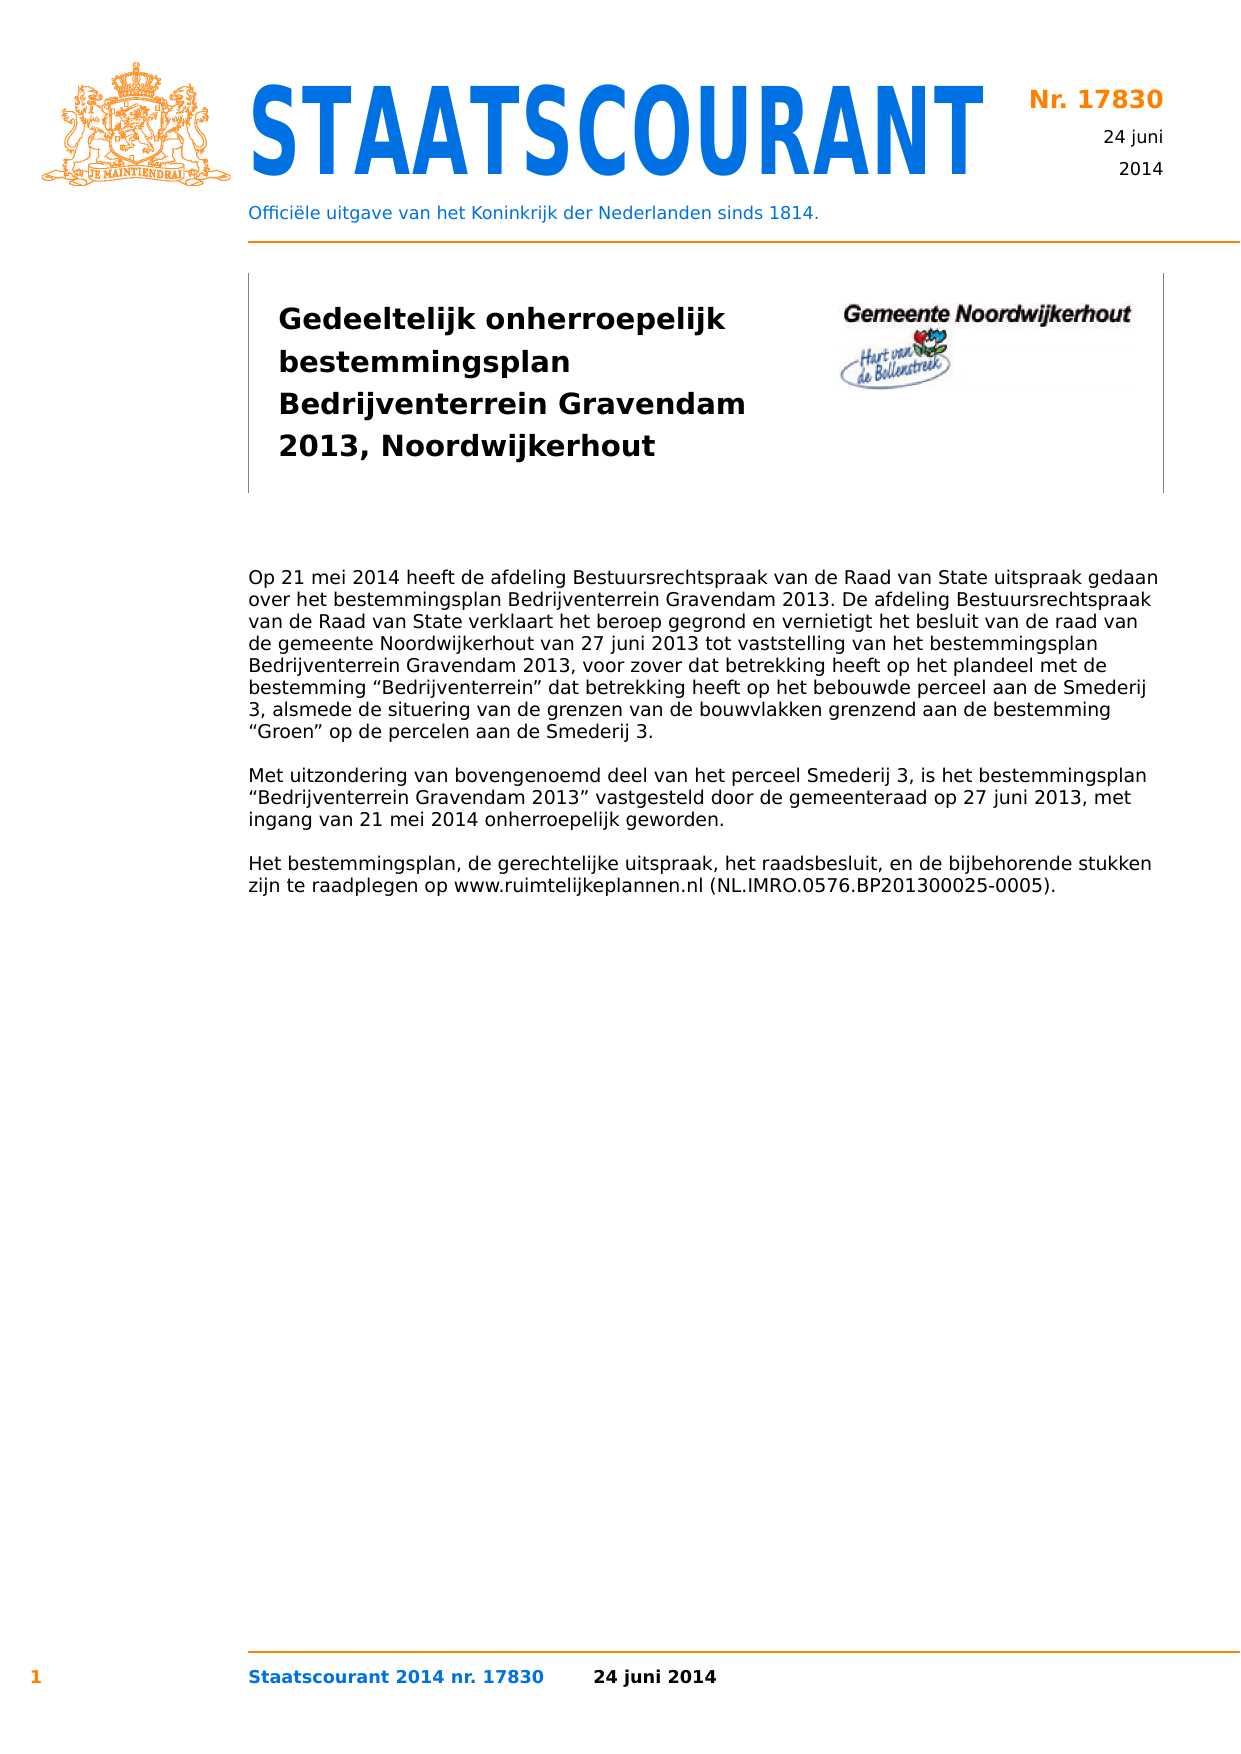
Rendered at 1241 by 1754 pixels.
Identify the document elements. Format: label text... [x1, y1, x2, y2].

table_header STAATSCOURANT [248, 62, 998, 203]
text Met uitzondering van bovengenoemd deel van het perceel Smederij 3, is het bestemmingsplan “Bedrijventerrein Gravendam 2013” vastgesteld door de gemeenteraad op 27 juni 2013, met ingang van 21 mei 2014 onherroepelijk geworden. [248, 765, 1163, 831]
table_cell 2014 [998, 153, 1240, 203]
subtitle Gedeeltelijk onherroepelijk bestemmingsplan Bedrijventerrein Gravendam 2013, Noordwijkerhout [249, 273, 1163, 493]
table_cell 24 juni [998, 121, 1240, 153]
text Het bestemmingsplan, de gerechtelijke uitspraak, het raadsbesluit, en de bijbehorende stukken zijn te raadplegen op www.ruimtelijkeplannen.nl (NL.IMRO.0576.BP201300025-0005). [248, 853, 1163, 897]
table_header Nr. 17830 [998, 62, 1240, 121]
table_header [25, 62, 248, 241]
text Op 21 mei 2014 heeft de afdeling Bestuursrechtspraak van de Raad van State uitspraak gedaan over het bestemmingsplan Bedrijventerrein Gravendam 2013. De afdeling Bestuursrechtspraak van de Raad van State verklaart het beroep gegrond en vernietigt het besluit van de raad van de gemeente Noordwijkerhout van 27 juni 2013 tot vaststelling van het bestemmingsplan Bedrijventerrein Gravendam 2013, voor zover dat betrekking heeft op het plandeel met de bestemming “Bedrijventerrein” dat betrekking heeft op het bebouwde perceel aan de Smederij 3, alsmede de situering van de grenzen van de bouwvlakken grenzend aan de bestemming “Groen” op de percelen aan de Smederij 3. [248, 567, 1163, 743]
table_cell Officiële uitgave van het Koninkrijk der Nederlanden sinds 1814. [248, 203, 1240, 241]
picture [838, 302, 1134, 391]
picture [41, 62, 231, 186]
